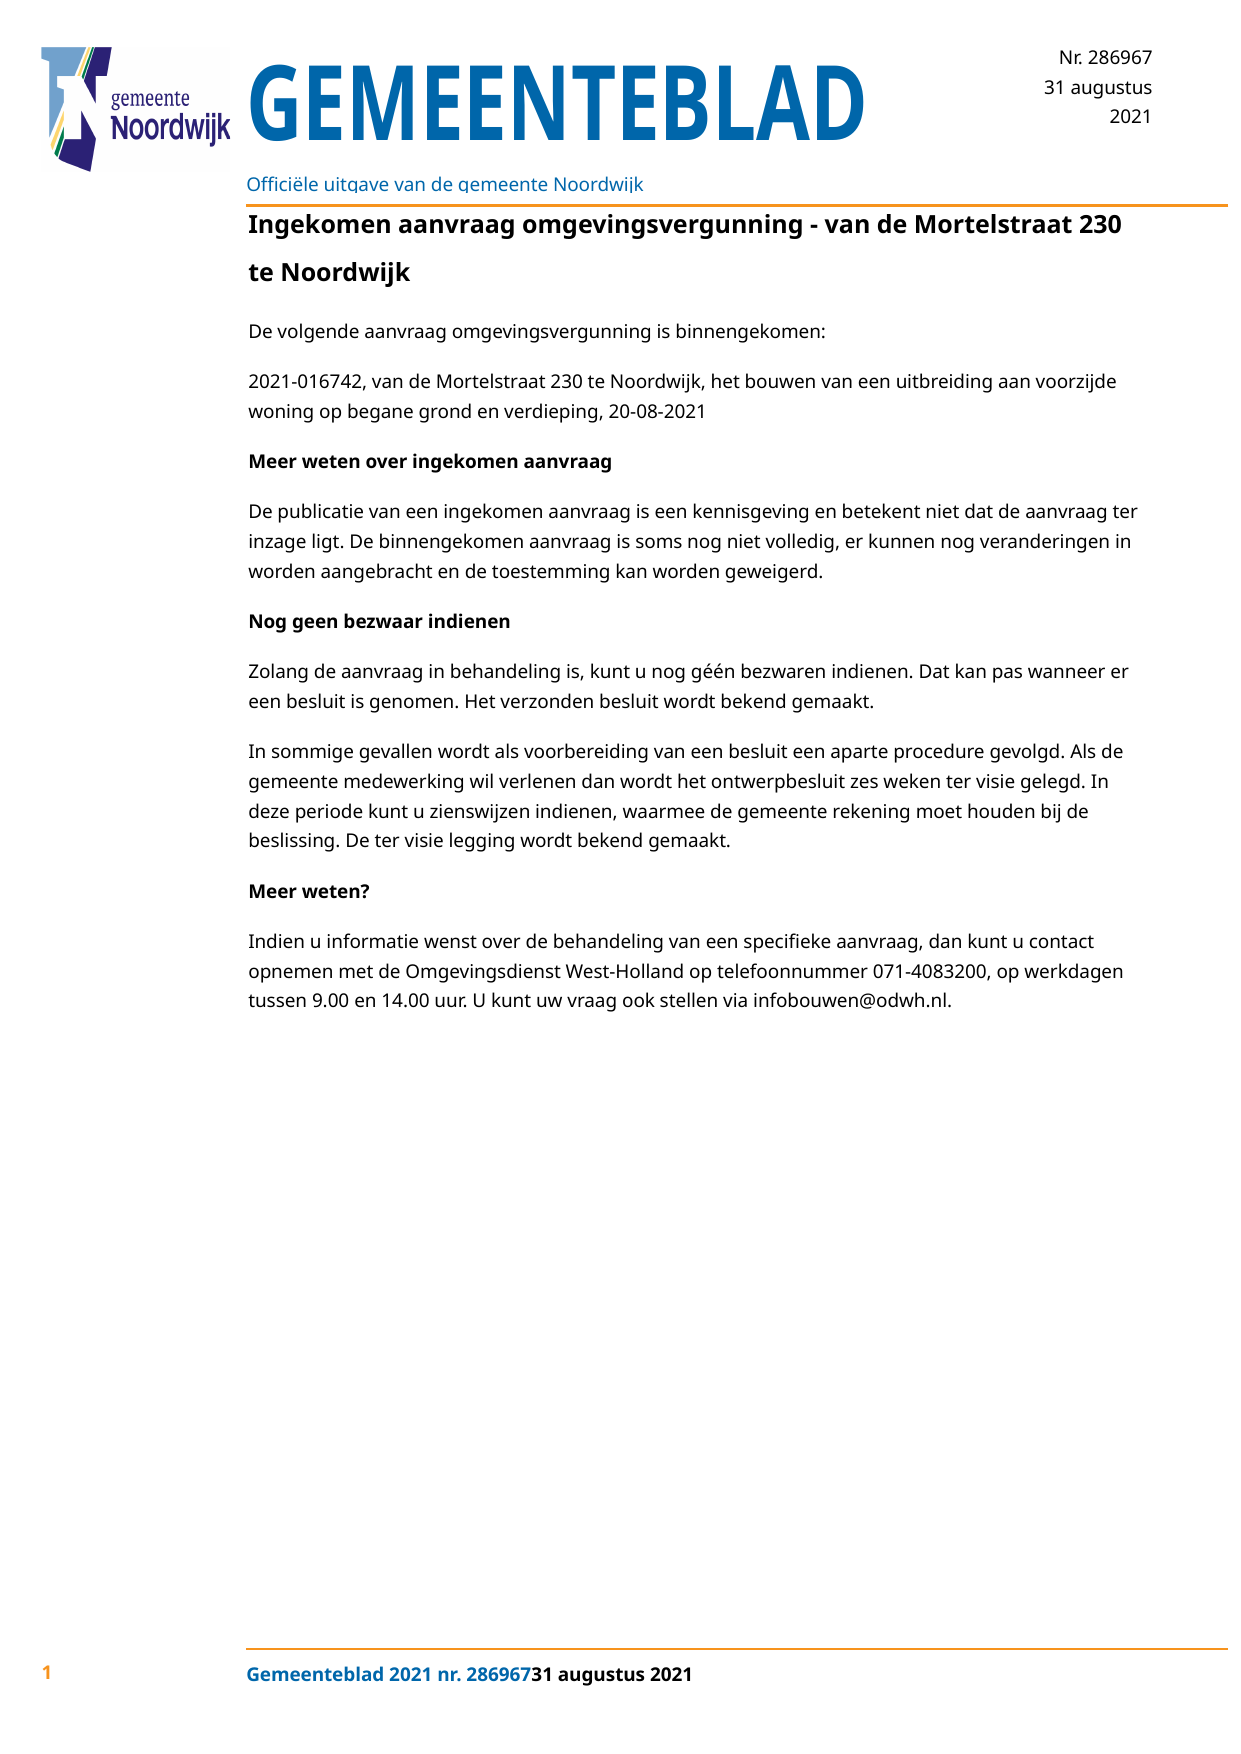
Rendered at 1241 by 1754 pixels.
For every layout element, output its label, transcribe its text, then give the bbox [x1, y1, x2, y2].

text Ingekomen aanvraag omgevingsvergunning - van de Mortelstraat 230 te Noordwijk [248, 207, 1152, 288]
text Indien u informatie wenst over de behandeling van een specifieke aanvraag, dan kunt u contact opnemen met de Omgevingsdienst West-Holland op telefoonnummer 071-4083200, op werkdagen tussen 9.00 en 14.00 uur. U kunt uw vraag ook stellen via infobouwen@odwh.nl. [248, 928, 1152, 1013]
text Meer weten? [248, 878, 1152, 904]
text In sommige gevallen wordt als voorbereiding van een besluit een aparte procedure gevolgd. Als de gemeente medewerking wil verlenen dan wordt het ontwerpbesluit zes weken ter visie gelegd. In deze periode kunt u zienswijzen indienen, waarmee de gemeente rekening moet houden bij de beslissing. De ter visie legging wordt bekend gemaakt. [248, 739, 1152, 853]
text Nog geen bezwaar indienen [248, 608, 1152, 634]
text 2021-016742, van de Mortelstraat 230 te Noordwijk, het bouwen van een uitbreiding aan voorzijde woning op begane grond en verdieping, 20-08-2021 [248, 368, 1152, 424]
text De volgende aanvraag omgevingsvergunning is binnengekomen: [248, 318, 1152, 344]
text Meer weten over ingekomen aanvraag [248, 448, 1152, 474]
picture [41, 47, 231, 172]
text Zolang de aanvraag in behandeling is, kunt u nog géén bezwaren indienen. Dat kan pas wanneer er een besluit is genomen. Het verzonden besluit wordt bekend gemaakt. [248, 659, 1152, 714]
text De publicatie van een ingekomen aanvraag is een kennisgeving en betekent niet dat de aanvraag ter inzage ligt. De binnengekomen aanvraag is soms nog niet volledig, er kunnen nog veranderingen in worden aangebracht en de toestemming kan worden geweigerd. [248, 499, 1152, 584]
